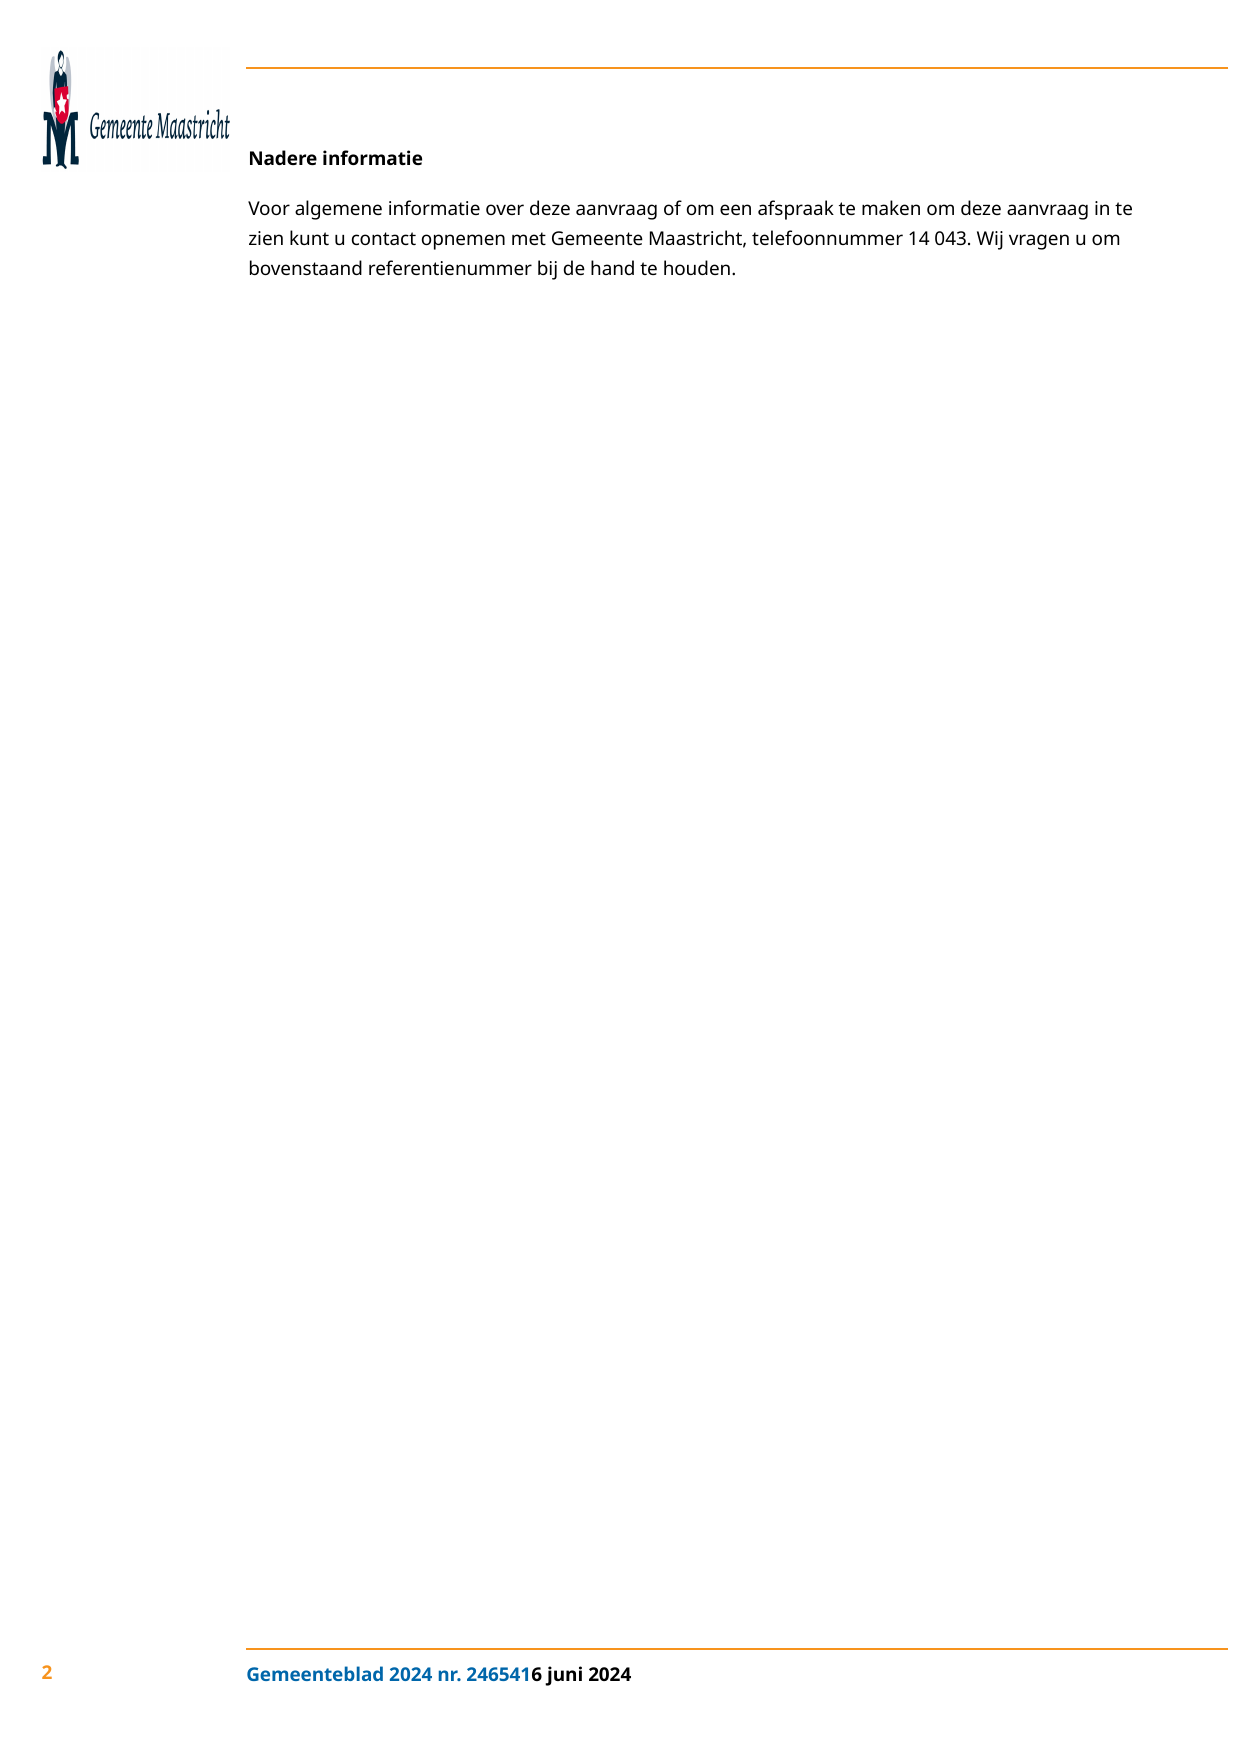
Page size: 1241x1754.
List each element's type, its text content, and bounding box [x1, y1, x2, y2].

text Voor algemene informatie over deze aanvraag of om een afspraak te maken om deze aanvraag in te zien kunt u contact opnemen met Gemeente Maastricht, telefoonnummer 14 043. Wij vragen u om bovenstaand referentienummer bij de hand te houden. [248, 196, 1152, 281]
text Nadere informatie [248, 145, 1152, 171]
picture [41, 47, 231, 172]
